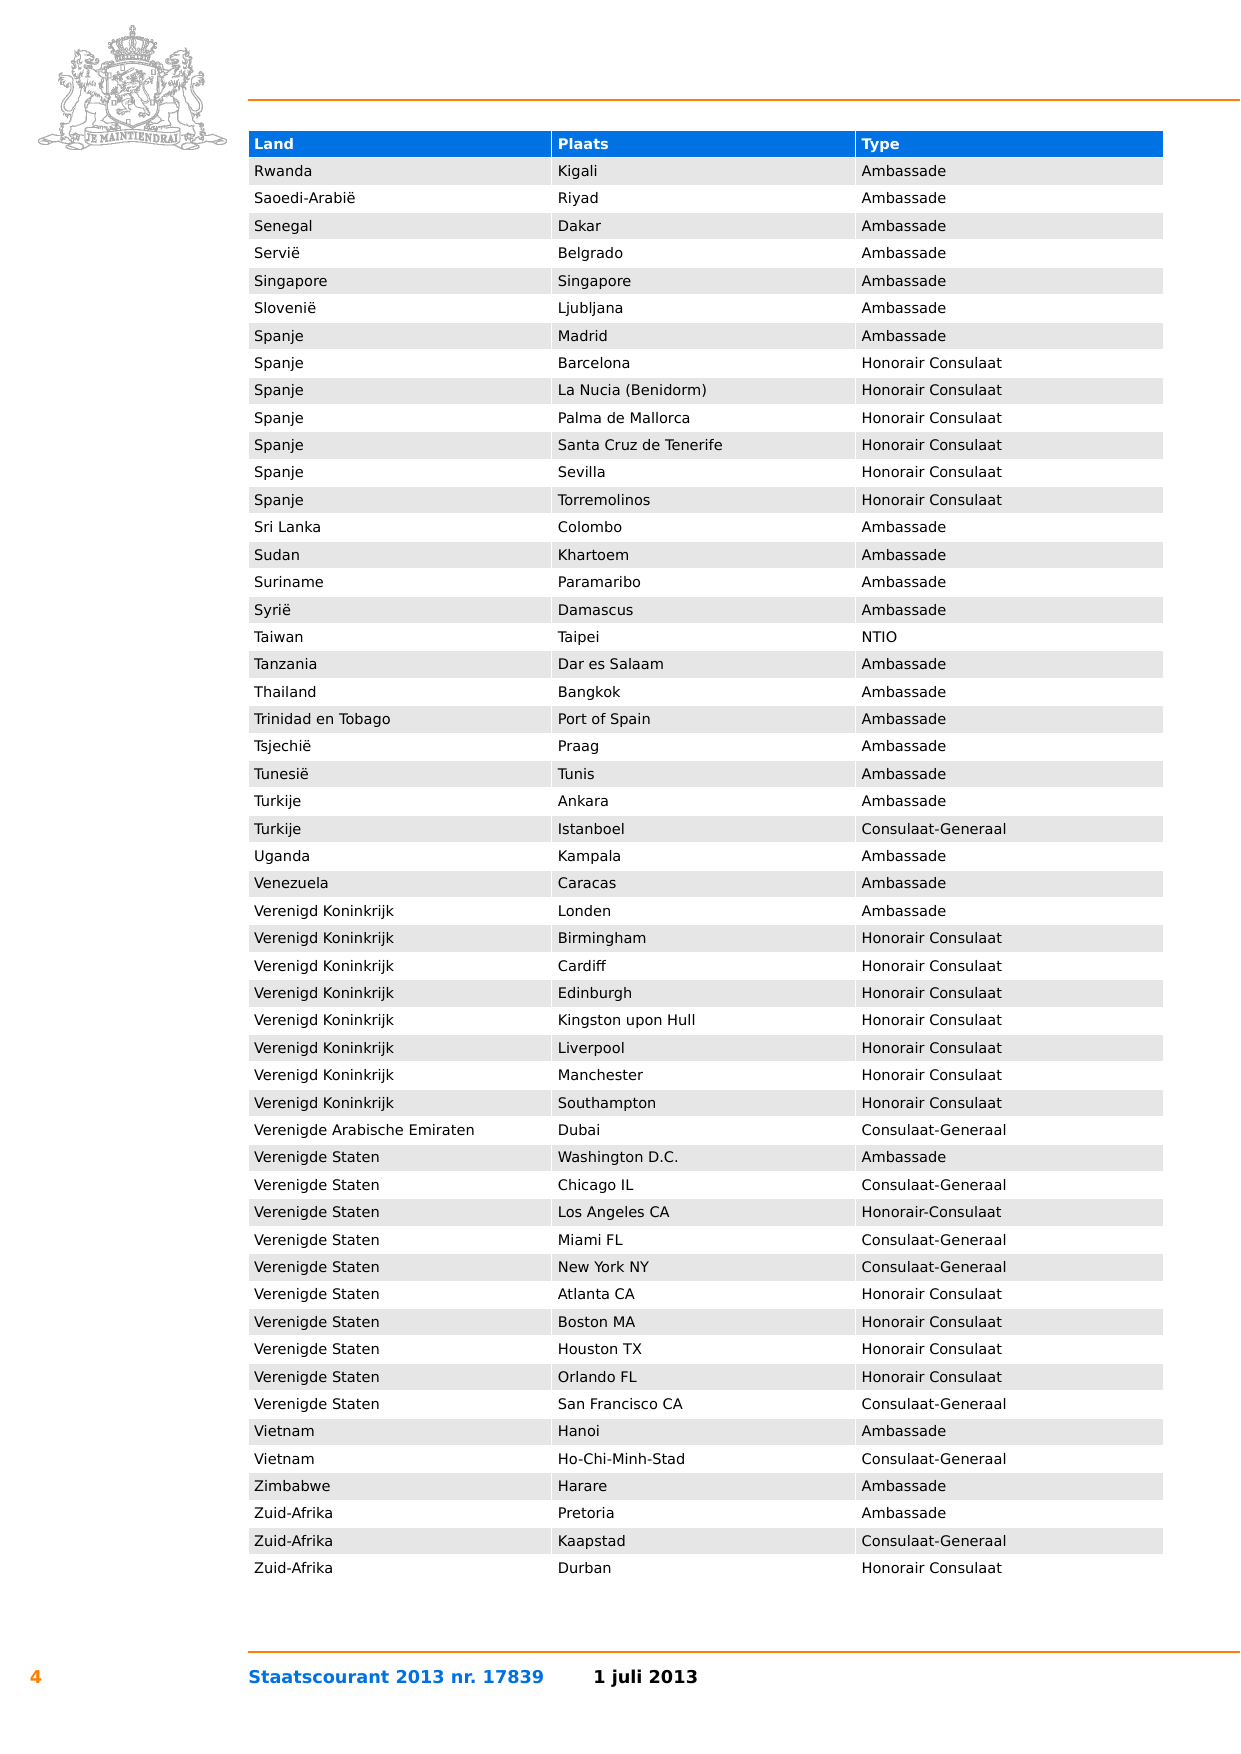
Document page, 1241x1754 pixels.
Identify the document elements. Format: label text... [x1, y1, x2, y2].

table_cell Ljubljana [552, 295, 855, 322]
table_cell Trinidad en Tobago [249, 706, 551, 733]
table_cell Verenigd Koninkrijk [249, 953, 551, 979]
table_cell Singapore [249, 268, 551, 294]
table_header Plaats [552, 131, 855, 157]
table_cell Thailand [249, 679, 551, 705]
table_cell Dar es Salaam [552, 651, 855, 678]
table_cell Ambassade [856, 1145, 1163, 1171]
table_cell Washington D.C. [552, 1145, 855, 1171]
table_cell Consulaat-Generaal [856, 1446, 1163, 1472]
table_cell Zuid-Afrika [249, 1556, 551, 1582]
table_cell Consulaat-Generaal [856, 1172, 1163, 1198]
table_cell Verenigde Arabische Emiraten [249, 1117, 551, 1143]
table_cell Atlanta CA [552, 1282, 855, 1308]
table_cell Colombo [552, 515, 855, 541]
table_cell Ambassade [856, 898, 1163, 924]
table_cell Ho-Chi-Minh-Stad [552, 1446, 855, 1472]
table_cell Honorair Consulaat [856, 460, 1163, 486]
table_cell Honorair Consulaat [856, 1008, 1163, 1034]
table_cell Verenigd Koninkrijk [249, 1035, 551, 1061]
table_cell Honorair Consulaat [856, 1063, 1163, 1089]
table_cell Cardiff [552, 953, 855, 979]
table_cell Madrid [552, 323, 855, 349]
table_cell Verenigde Staten [249, 1309, 551, 1335]
table_cell Sevilla [552, 460, 855, 486]
table_cell Verenigde Staten [249, 1199, 551, 1226]
table_cell Boston MA [552, 1309, 855, 1335]
table_cell Syrië [249, 597, 551, 623]
table_cell Sri Lanka [249, 515, 551, 541]
table_cell Khartoem [552, 542, 855, 568]
table_cell Sudan [249, 542, 551, 568]
table_cell Verenigde Staten [249, 1172, 551, 1198]
table_cell Turkije [249, 789, 551, 815]
table_cell Ambassade [856, 843, 1163, 869]
table_cell Verenigd Koninkrijk [249, 1063, 551, 1089]
table_cell Dubai [552, 1117, 855, 1143]
table_cell Houston TX [552, 1336, 855, 1363]
table_cell Ambassade [856, 734, 1163, 760]
table_cell Honorair Consulaat [856, 1364, 1163, 1390]
table_cell Tunis [552, 761, 855, 787]
table_cell Ambassade [856, 706, 1163, 733]
table_cell Verenigde Staten [249, 1391, 551, 1417]
table_cell Honorair Consulaat [856, 1336, 1163, 1363]
table_cell Turkije [249, 816, 551, 842]
table_cell Ambassade [856, 295, 1163, 322]
table_cell Miami FL [552, 1227, 855, 1253]
table_cell Ambassade [856, 651, 1163, 678]
table_cell Ambassade [856, 186, 1163, 212]
table_cell Kampala [552, 843, 855, 869]
table_cell Ambassade [856, 542, 1163, 568]
table_cell Los Angeles CA [552, 1199, 855, 1226]
picture [38, 25, 227, 150]
table_header Type [856, 131, 1163, 157]
table_cell Dakar [552, 213, 855, 239]
table_cell Orlando FL [552, 1364, 855, 1390]
table_cell Ambassade [856, 569, 1163, 596]
table_cell Spanje [249, 323, 551, 349]
table_cell Taipei [552, 624, 855, 650]
table_cell Ambassade [856, 761, 1163, 787]
table_cell Zuid-Afrika [249, 1528, 551, 1554]
table_cell Southampton [552, 1090, 855, 1116]
table_cell Riyad [552, 186, 855, 212]
table_cell Spanje [249, 432, 551, 459]
table_cell Verenigde Staten [249, 1364, 551, 1390]
table_cell Honorair Consulaat [856, 925, 1163, 952]
table_cell Paramaribo [552, 569, 855, 596]
table_cell Honorair Consulaat [856, 1282, 1163, 1308]
table_cell Verenigd Koninkrijk [249, 898, 551, 924]
table_cell Honorair Consulaat [856, 1090, 1163, 1116]
table_cell Birmingham [552, 925, 855, 952]
table_cell Ambassade [856, 1473, 1163, 1500]
table_cell Taiwan [249, 624, 551, 650]
table_cell Barcelona [552, 350, 855, 376]
table_cell Slovenië [249, 295, 551, 322]
table_cell Istanboel [552, 816, 855, 842]
table_cell Palma de Mallorca [552, 405, 855, 431]
table_cell Venezuela [249, 871, 551, 897]
table_cell Servië [249, 241, 551, 267]
table_cell Ambassade [856, 515, 1163, 541]
table_cell Senegal [249, 213, 551, 239]
table_cell Harare [552, 1473, 855, 1500]
table_cell Ambassade [856, 268, 1163, 294]
table_cell Uganda [249, 843, 551, 869]
table_cell Torremolinos [552, 487, 855, 513]
table_cell Santa Cruz de Tenerife [552, 432, 855, 459]
table_cell Verenigde Staten [249, 1227, 551, 1253]
table_header Land [249, 131, 551, 157]
table_cell Belgrado [552, 241, 855, 267]
table_cell Consulaat-Generaal [856, 1254, 1163, 1281]
table_cell Pretoria [552, 1501, 855, 1527]
table_cell Honorair Consulaat [856, 378, 1163, 404]
table_cell Ambassade [856, 597, 1163, 623]
table_cell Praag [552, 734, 855, 760]
table_cell Bangkok [552, 679, 855, 705]
table_cell Tanzania [249, 651, 551, 678]
table_cell Tsjechië [249, 734, 551, 760]
table_cell Consulaat-Generaal [856, 1227, 1163, 1253]
table_cell Consulaat-Generaal [856, 1391, 1163, 1417]
table_cell Honorair Consulaat [856, 1035, 1163, 1061]
table_cell Spanje [249, 405, 551, 431]
table_cell Zuid-Afrika [249, 1501, 551, 1527]
table_cell Consulaat-Generaal [856, 1117, 1163, 1143]
table_cell Kaapstad [552, 1528, 855, 1554]
table_cell Honorair Consulaat [856, 953, 1163, 979]
table_cell Londen [552, 898, 855, 924]
table_cell Honorair Consulaat [856, 350, 1163, 376]
table_cell Liverpool [552, 1035, 855, 1061]
table_cell Ambassade [856, 323, 1163, 349]
table_cell Spanje [249, 460, 551, 486]
table_cell Saoedi-Arabië [249, 186, 551, 212]
table_cell Spanje [249, 350, 551, 376]
table_cell Consulaat-Generaal [856, 816, 1163, 842]
table_cell Verenigde Staten [249, 1254, 551, 1281]
table_cell Ambassade [856, 789, 1163, 815]
table_cell Ambassade [856, 213, 1163, 239]
table_cell Zimbabwe [249, 1473, 551, 1500]
table_cell Hanoi [552, 1419, 855, 1445]
table_cell Honorair-Consulaat [856, 1199, 1163, 1226]
table_cell Verenigd Koninkrijk [249, 1008, 551, 1034]
table_cell Verenigd Koninkrijk [249, 980, 551, 1007]
table_cell Honorair Consulaat [856, 432, 1163, 459]
table_cell Honorair Consulaat [856, 487, 1163, 513]
table_cell Chicago IL [552, 1172, 855, 1198]
table_cell Manchester [552, 1063, 855, 1089]
table_cell Verenigd Koninkrijk [249, 925, 551, 952]
table_cell Singapore [552, 268, 855, 294]
table_cell Kingston upon Hull [552, 1008, 855, 1034]
table_cell Ambassade [856, 158, 1163, 185]
table_cell Verenigd Koninkrijk [249, 1090, 551, 1116]
table_cell Ambassade [856, 1501, 1163, 1527]
table_cell Damascus [552, 597, 855, 623]
table_cell Vietnam [249, 1419, 551, 1445]
table_cell New York NY [552, 1254, 855, 1281]
table_cell Vietnam [249, 1446, 551, 1472]
table_cell Ankara [552, 789, 855, 815]
table_cell Tunesië [249, 761, 551, 787]
table_cell Rwanda [249, 158, 551, 185]
table_cell Verenigde Staten [249, 1336, 551, 1363]
table_cell Suriname [249, 569, 551, 596]
table_cell Spanje [249, 487, 551, 513]
table_cell Ambassade [856, 679, 1163, 705]
table_cell NTIO [856, 624, 1163, 650]
table_cell Honorair Consulaat [856, 405, 1163, 431]
table_cell Honorair Consulaat [856, 1556, 1163, 1582]
table_cell Port of Spain [552, 706, 855, 733]
table_cell Caracas [552, 871, 855, 897]
table_cell Ambassade [856, 241, 1163, 267]
table_cell Durban [552, 1556, 855, 1582]
table_cell Ambassade [856, 871, 1163, 897]
table_cell Verenigde Staten [249, 1282, 551, 1308]
table_cell Spanje [249, 378, 551, 404]
table_cell La Nucia (Benidorm) [552, 378, 855, 404]
table_cell San Francisco CA [552, 1391, 855, 1417]
table_cell Ambassade [856, 1419, 1163, 1445]
table_cell Verenigde Staten [249, 1145, 551, 1171]
table_cell Kigali [552, 158, 855, 185]
table_cell Consulaat-Generaal [856, 1528, 1163, 1554]
table_cell Edinburgh [552, 980, 855, 1007]
table_cell Honorair Consulaat [856, 1309, 1163, 1335]
table_cell Honorair Consulaat [856, 980, 1163, 1007]
